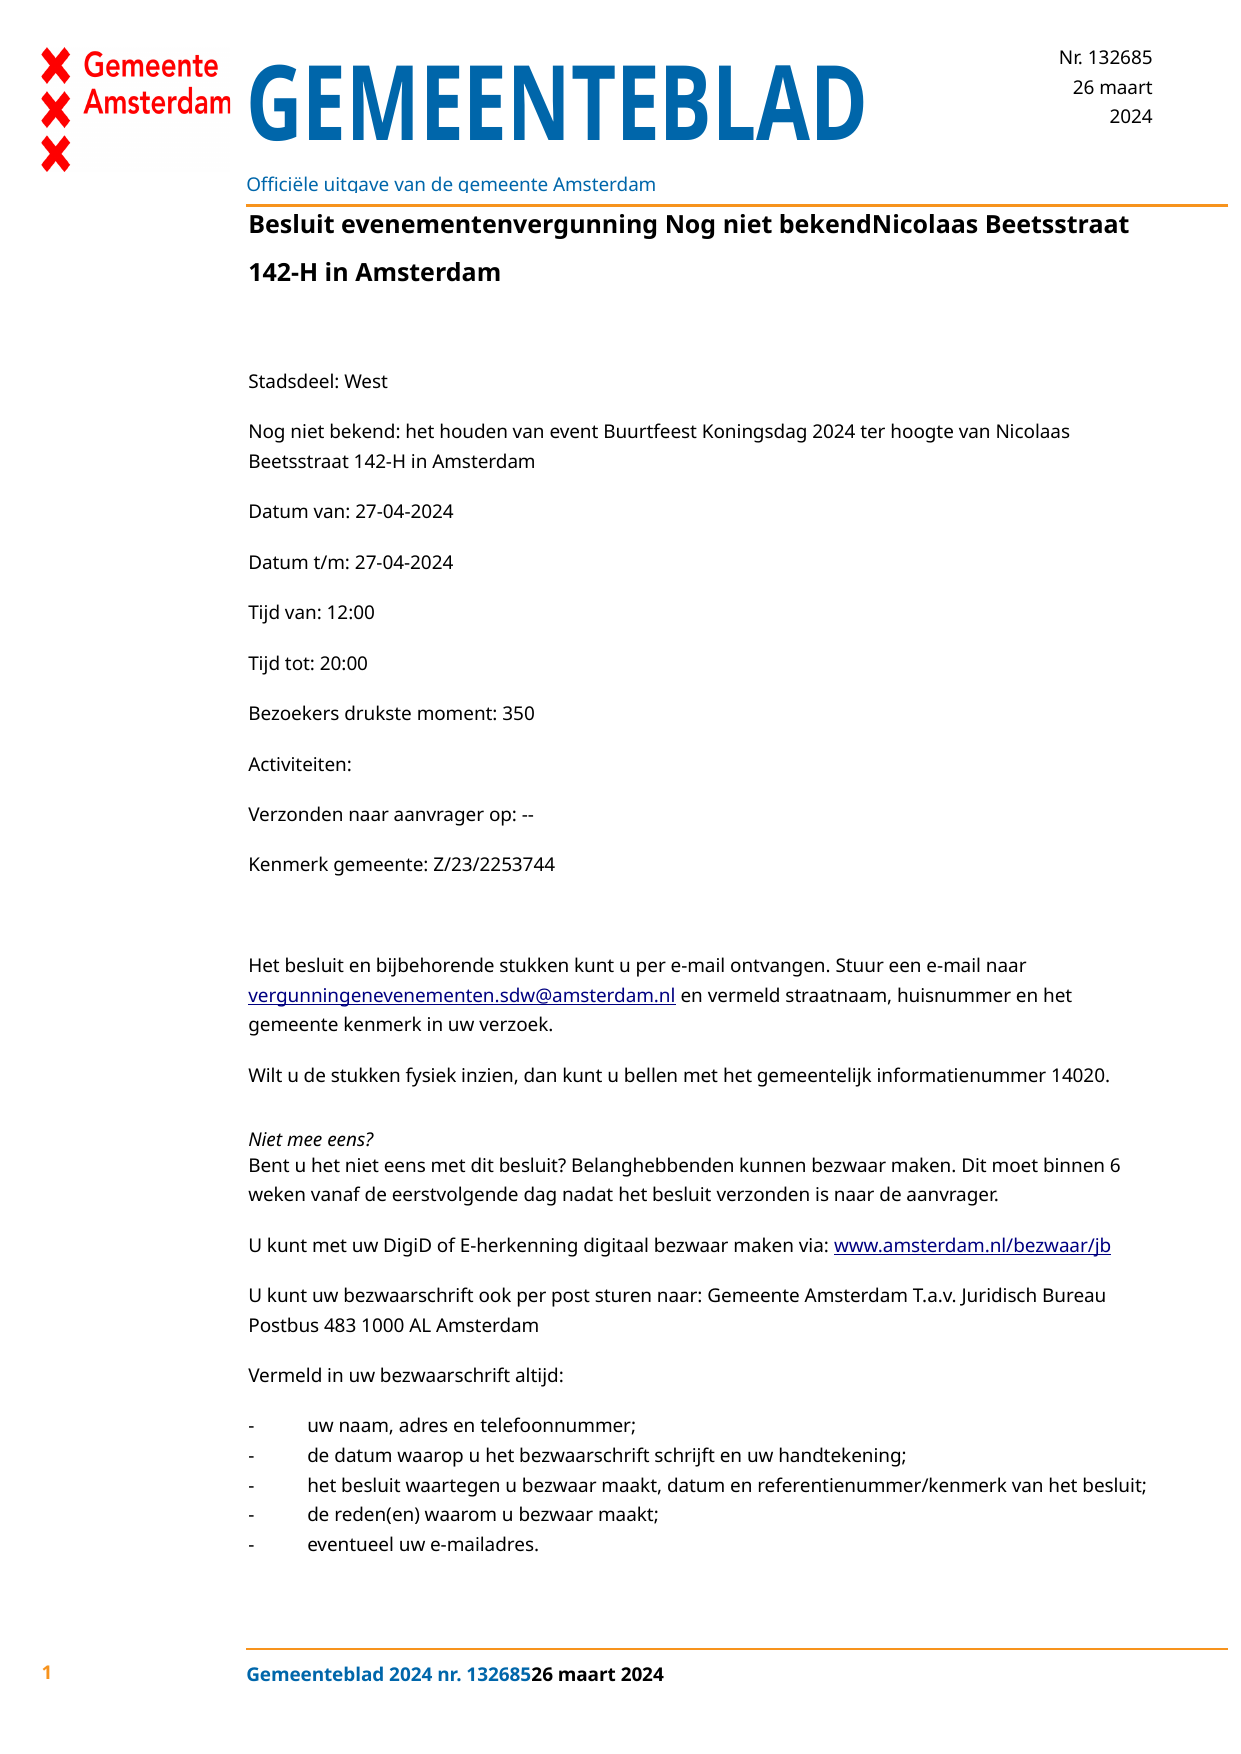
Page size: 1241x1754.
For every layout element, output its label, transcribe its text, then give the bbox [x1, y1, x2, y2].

list de reden(en) waarom u bezwaar maakt; [248, 1501, 1152, 1527]
text Wilt u de stukken fysiek inzien, dan kunt u bellen met het gemeentelijk informatienummer 14020. [248, 1062, 1152, 1088]
text Tijd tot: 20:00 [248, 650, 1152, 676]
list eventueel uw e-mailadres. [248, 1531, 1152, 1557]
text U kunt met uw DigiD of E-herkenning digitaal bezwaar maken via: www.amsterdam.nl/bezwaar/jb [248, 1232, 1152, 1257]
text Het besluit en bijbehorende stukken kunt u per e-mail ontvangen. Stuur een e-mail naar vergunningenevenementen.sdw@amsterdam.nl en vermeld straatnaam, huisnummer en het gemeente kenmerk in uw verzoek. [248, 952, 1152, 1037]
text Activiteiten: [248, 751, 1152, 777]
list het besluit waartegen u bezwaar maakt, datum en referentienummer/kenmerk van het besluit; [248, 1472, 1152, 1497]
text Datum t/m: 27-04-2024 [248, 549, 1152, 575]
list de datum waarop u het bezwaarschrift schrijft en uw handtekening; [248, 1442, 1152, 1468]
picture [41, 47, 231, 172]
text Verzonden naar aanvrager op: -- [248, 801, 1152, 827]
text Datum van: 27-04-2024 [248, 499, 1152, 524]
text Vermeld in uw bezwaarschrift altijd: [248, 1362, 1152, 1388]
text Bent u het niet eens met dit besluit? Belanghebbenden kunnen bezwaar maken. Dit moet binnen 6 weken vanaf de eerstvolgende dag nadat het besluit verzonden is naar de aanvrager. [248, 1152, 1152, 1207]
text Nog niet bekend: het houden van event Buurtfeest Koningsdag 2024 ter hoogte van Nicolaas Beetsstraat 142-H in Amsterdam [248, 419, 1152, 474]
text U kunt uw bezwaarschrift ook per post sturen naar: Gemeente Amsterdam T.a.v. Juridisch Bureau Postbus 483 1000 AL Amsterdam [248, 1282, 1152, 1337]
text Tijd van: 12:00 [248, 599, 1152, 625]
text Besluit evenementenvergunning Nog niet bekendNicolaas Beetsstraat 142-H in Amsterdam [248, 207, 1152, 288]
text Niet mee eens? [248, 1126, 1152, 1152]
list uw naam, adres en telefoonnummer; [248, 1413, 1152, 1438]
text Stadsdeel: West [248, 368, 1152, 394]
text Bezoekers drukste moment: 350 [248, 700, 1152, 726]
text Kenmerk gemeente: Z/23/2253744 [248, 852, 1152, 877]
